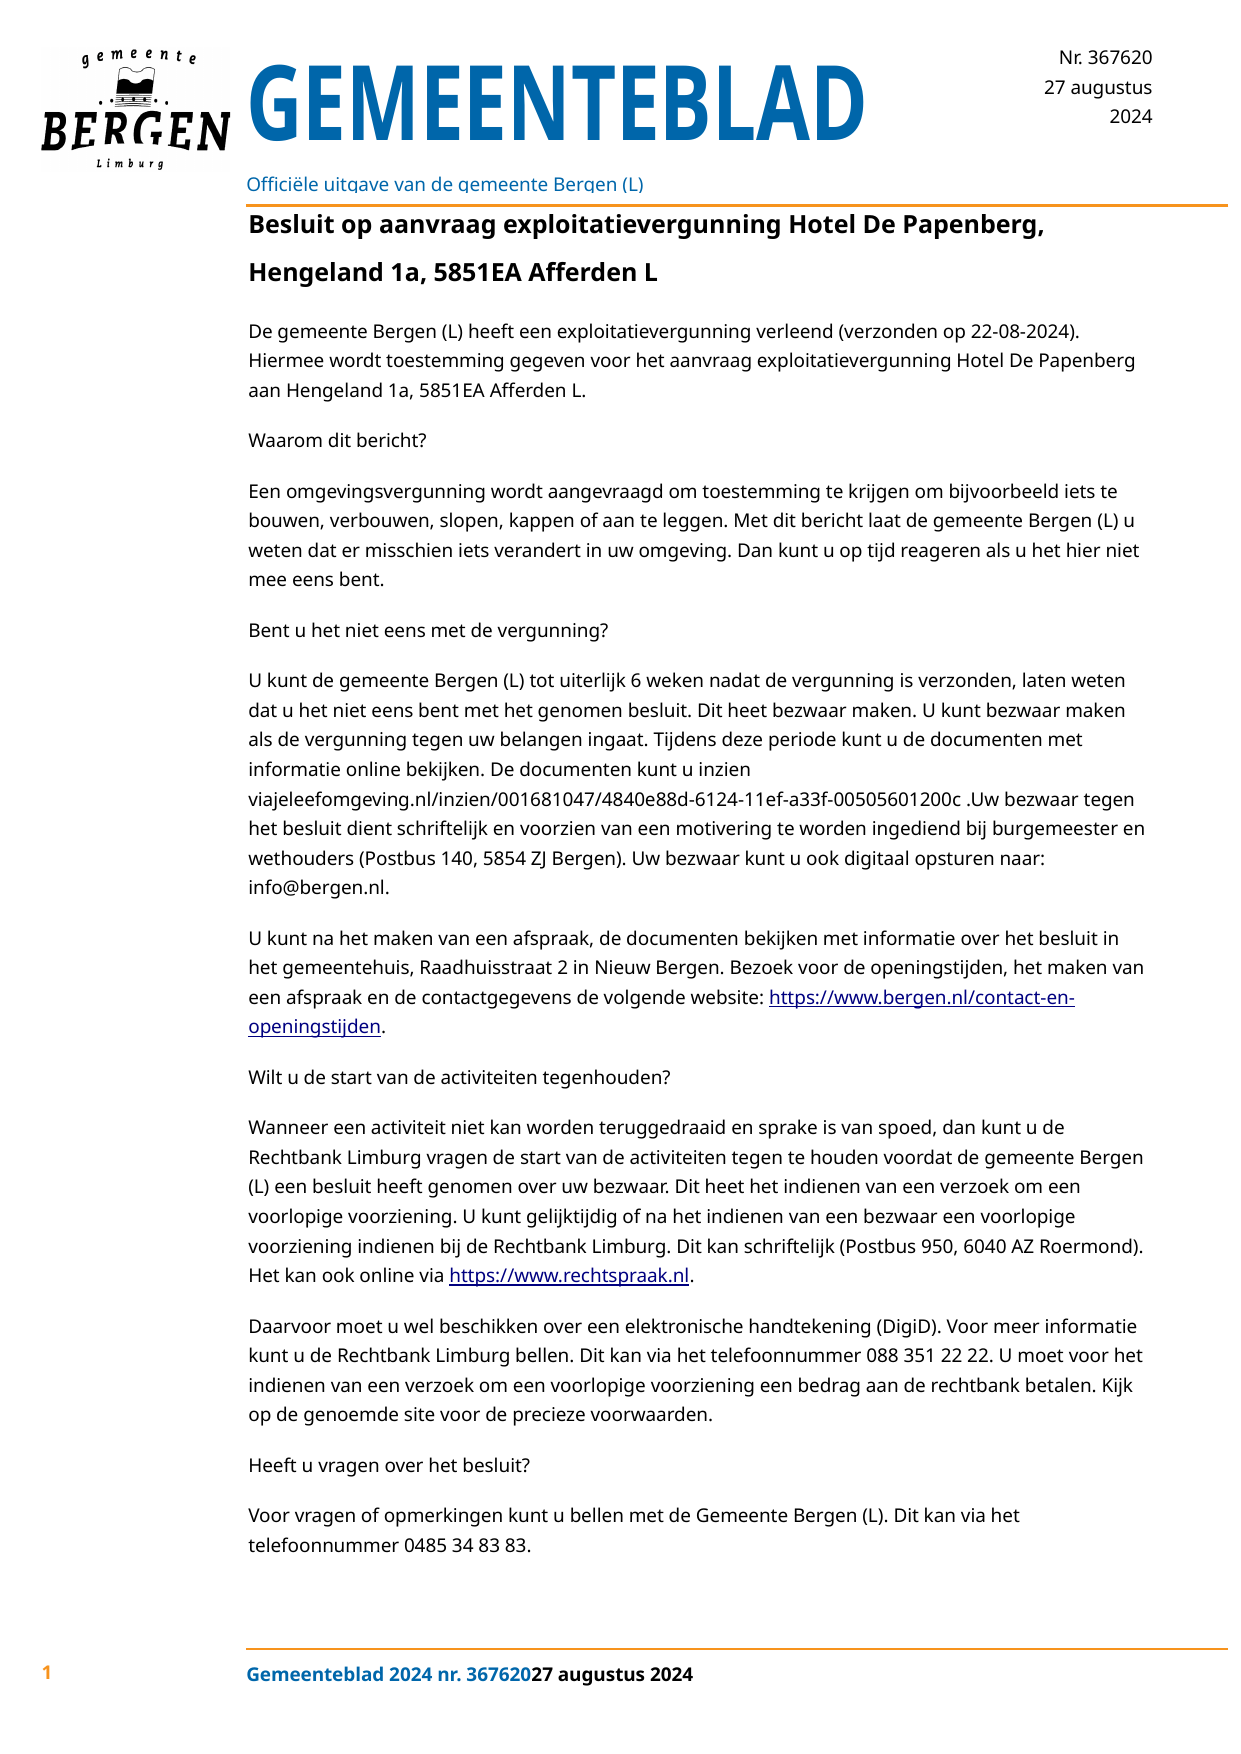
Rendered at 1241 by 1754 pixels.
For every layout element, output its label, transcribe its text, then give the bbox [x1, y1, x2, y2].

text U kunt na het maken van een afspraak, de documenten bekijken met informatie over het besluit in het gemeentehuis, Raadhuisstraat 2 in Nieuw Bergen. Bezoek voor de openingstijden, het maken van een afspraak en de contactgegevens de volgende website: https://www.bergen.nl/contact-en-openingstijden. [248, 925, 1152, 1039]
text Bent u het niet eens met de vergunning? [248, 617, 1152, 643]
text Wanneer een activiteit niet kan worden teruggedraaid en sprake is van spoed, dan kunt u de Rechtbank Limburg vragen de start van de activiteiten tegen te houden voordat de gemeente Bergen (L) een besluit heeft genomen over uw bezwaar. Dit heet het indienen van een verzoek om een voorlopige voorziening. U kunt gelijktijdig of na het indienen van een bezwaar een voorlopige voorziening indienen bij de Rechtbank Limburg. Dit kan schriftelijk (Postbus 950, 6040 AZ Roermond). Het kan ook online via https://www.rechtspraak.nl. [248, 1114, 1152, 1288]
text Waarom dit bericht? [248, 427, 1152, 453]
text Een omgevingsvergunning wordt aangevraagd om toestemming te krijgen om bijvoorbeeld iets te bouwen, verbouwen, slopen, kappen of aan te leggen. Met dit bericht laat de gemeente Bergen (L) u weten dat er misschien iets verandert in uw omgeving. Dan kunt u op tijd reageren als u het hier niet mee eens bent. [248, 478, 1152, 592]
text Daarvoor moet u wel beschikken over een elektronische handtekening (DigiD). Voor meer informatie kunt u de Rechtbank Limburg bellen. Dit kan via het telefoonnummer 088 351 22 22. U moet voor het indienen van een verzoek om een voorlopige voorziening een bedrag aan de rechtbank betalen. Kijk op de genoemde site voor de precieze voorwaarden. [248, 1313, 1152, 1427]
text U kunt de gemeente Bergen (L) tot uiterlijk 6 weken nadat de vergunning is verzonden, laten weten dat u het niet eens bent met het genomen besluit. Dit heet bezwaar maken. U kunt bezwaar maken als de vergunning tegen uw belangen ingaat. Tijdens deze periode kunt u de documenten met informatie online bekijken. De documenten kunt u inzien viajeleefomgeving.nl/inzien/001681047/4840e88d-6124-11ef-a33f-00505601200c .Uw bezwaar tegen het besluit dient schriftelijk en voorzien van een motivering te worden ingediend bij burgemeester en wethouders (Postbus 140, 5854 ZJ Bergen). Uw bezwaar kunt u ook digitaal opsturen naar: info@bergen.nl. [248, 667, 1152, 900]
picture [41, 47, 231, 172]
text Heeft u vragen over het besluit? [248, 1452, 1152, 1478]
text Wilt u de start van de activiteiten tegenhouden? [248, 1064, 1152, 1090]
text De gemeente Bergen (L) heeft een exploitatievergunning verleend (verzonden op 22-08-2024). Hiermee wordt toestemming gegeven voor het aanvraag exploitatievergunning Hotel De Papenberg aan Hengeland 1a, 5851EA Afferden L. [248, 318, 1152, 403]
text Voor vragen of opmerkingen kunt u bellen met de Gemeente Bergen (L). Dit kan via het telefoonnummer 0485 34 83 83. [248, 1502, 1152, 1558]
text Besluit op aanvraag exploitatievergunning Hotel De Papenberg, Hengeland 1a, 5851EA Afferden L [248, 207, 1152, 288]
